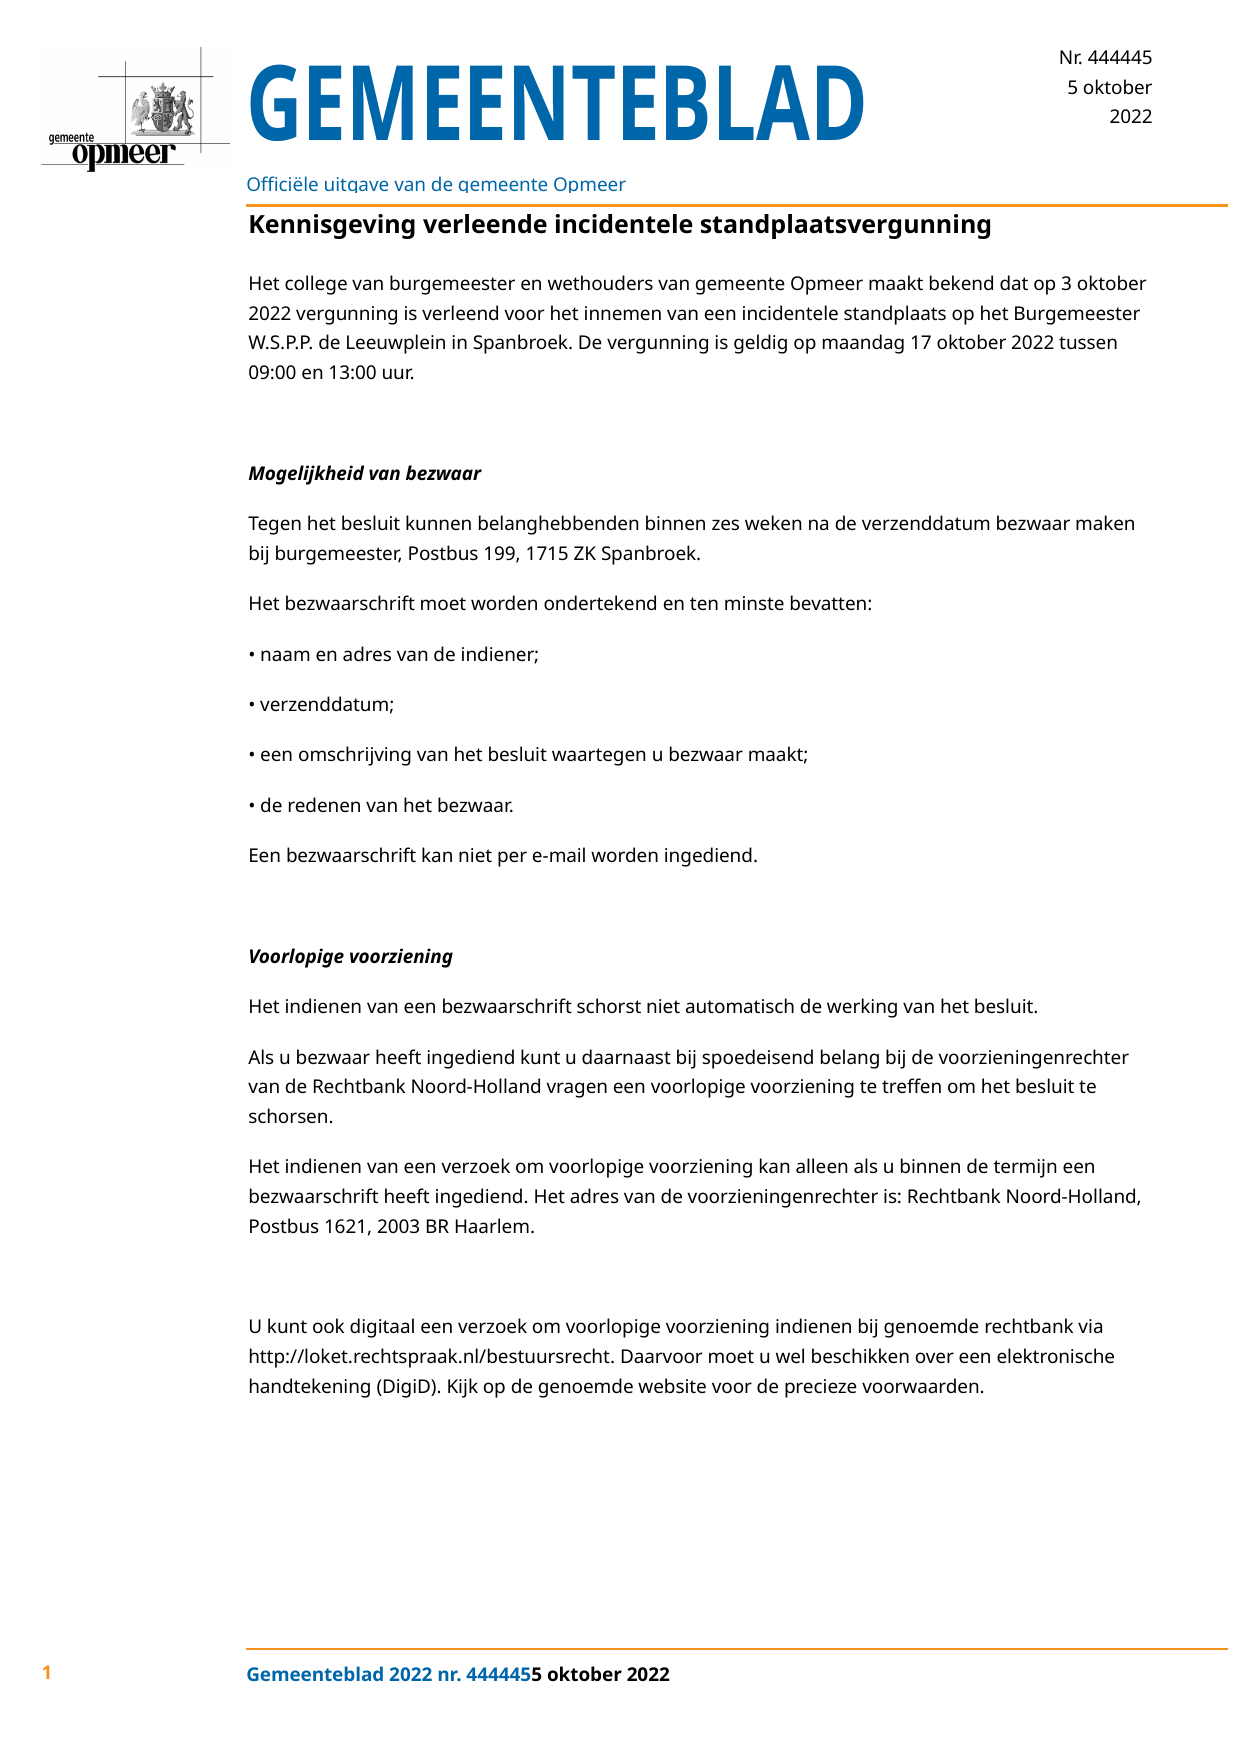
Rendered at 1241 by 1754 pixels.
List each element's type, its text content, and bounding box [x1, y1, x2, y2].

text • verzenddatum; [248, 691, 1152, 717]
text Tegen het besluit kunnen belanghebbenden binnen zes weken na de verzenddatum bezwaar maken bij burgemeester, Postbus 199, 1715 ZK Spanbroek. [248, 510, 1152, 566]
text Voorlopige voorziening [248, 943, 1152, 969]
text Als u bezwaar heeft ingediend kunt u daarnaast bij spoedeisend belang bij de voorzieningenrechter van de Rechtbank Noord-Holland vragen een voorlopige voorziening te treffen om het besluit te schorsen. [248, 1044, 1152, 1129]
text Het bezwaarschrift moet worden ondertekend en ten minste bevatten: [248, 590, 1152, 616]
text • de redenen van het bezwaar. [248, 792, 1152, 818]
text Mogelijkheid van bezwaar [248, 460, 1152, 486]
picture [41, 47, 231, 172]
text U kunt ook digitaal een verzoek om voorlopige voorziening indienen bij genoemde rechtbank via http://loket.rechtspraak.nl/bestuursrecht. Daarvoor moet u wel beschikken over een elektronische handtekening (DigiD). Kijk op de genoemde website voor de precieze voorwaarden. [248, 1314, 1152, 1398]
text • een omschrijving van het besluit waartegen u bezwaar maakt; [248, 742, 1152, 767]
text • naam en adres van de indiener; [248, 641, 1152, 666]
text Het indienen van een bezwaarschrift schorst niet automatisch de werking van het besluit. [248, 994, 1152, 1019]
text Een bezwaarschrift kan niet per e-mail worden ingediend. [248, 842, 1152, 868]
text Het indienen van een verzoek om voorlopige voorziening kan alleen als u binnen de termijn een bezwaarschrift heeft ingediend. Het adres van de voorzieningenrechter is: Rechtbank Noord-Holland, Postbus 1621, 2003 BR Haarlem. [248, 1154, 1152, 1238]
text Kennisgeving verleende incidentele standplaatsvergunning [248, 207, 1152, 241]
text Het college van burgemeester en wethouders van gemeente Opmeer maakt bekend dat op 3 oktober 2022 vergunning is verleend voor het innemen van een incidentele standplaats op het Burgemeester W.S.P.P. de Leeuwplein in Spanbroek. De vergunning is geldig op maandag 17 oktober 2022 tussen 09:00 en 13:00 uur. [248, 270, 1152, 385]
